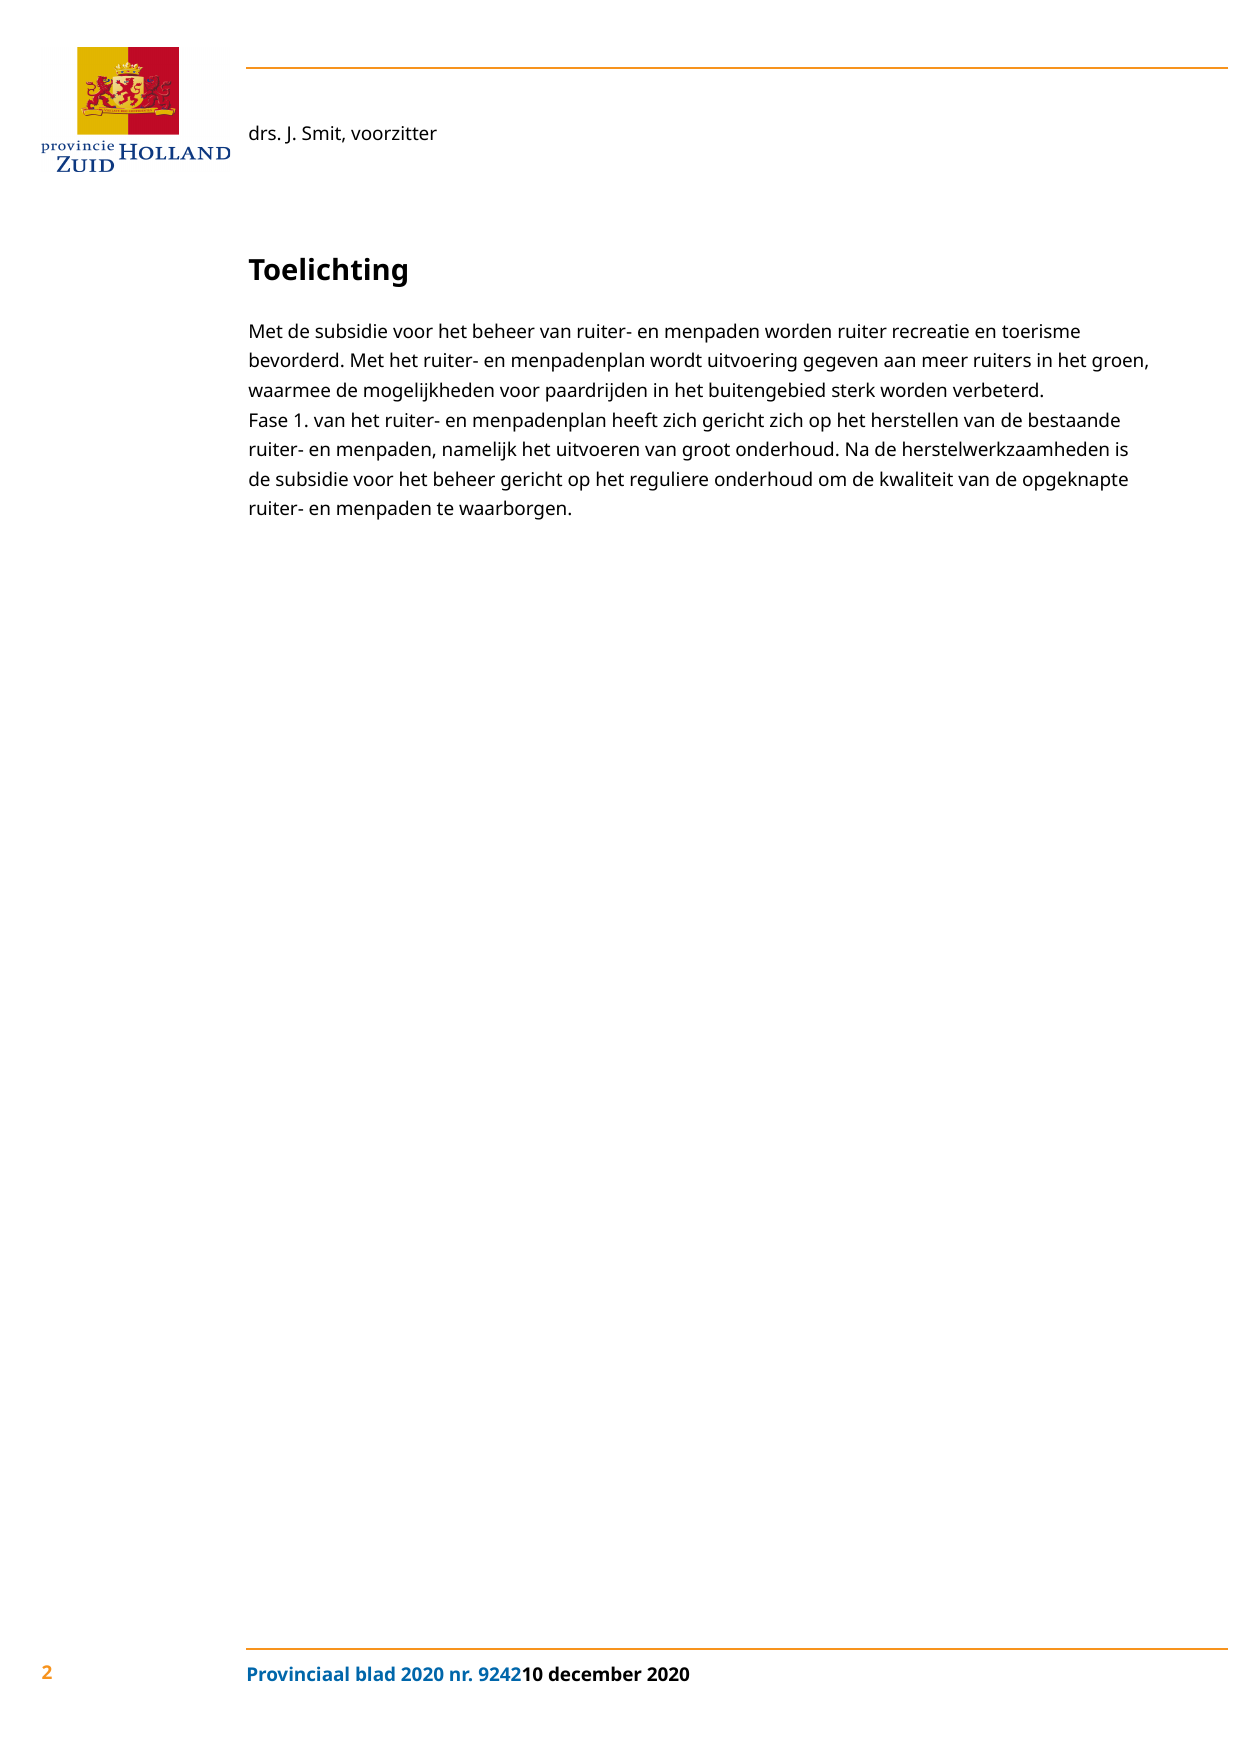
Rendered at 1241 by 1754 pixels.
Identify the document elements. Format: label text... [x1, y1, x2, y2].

picture [41, 47, 231, 172]
text Fase 1. van het ruiter- en menpadenplan heeft zich gericht zich op het herstellen van de bestaande ruiter- en menpaden, namelijk het uitvoeren van groot onderhoud. Na de herstelwerkzaamheden is de subsidie voor het beheer gericht op het reguliere onderhoud om de kwaliteit van de opgeknapte ruiter- en menpaden te waarborgen. [248, 407, 1152, 521]
text Toelichting [248, 249, 1152, 289]
text drs. J. Smit, voorzitter [248, 121, 1152, 146]
text Met de subsidie voor het beheer van ruiter- en menpaden worden ruiter recreatie en toerisme bevorderd. Met het ruiter- en menpadenplan wordt uitvoering gegeven aan meer ruiters in het groen, waarmee de mogelijkheden voor paardrijden in het buitengebied sterk worden verbeterd. [248, 318, 1152, 403]
